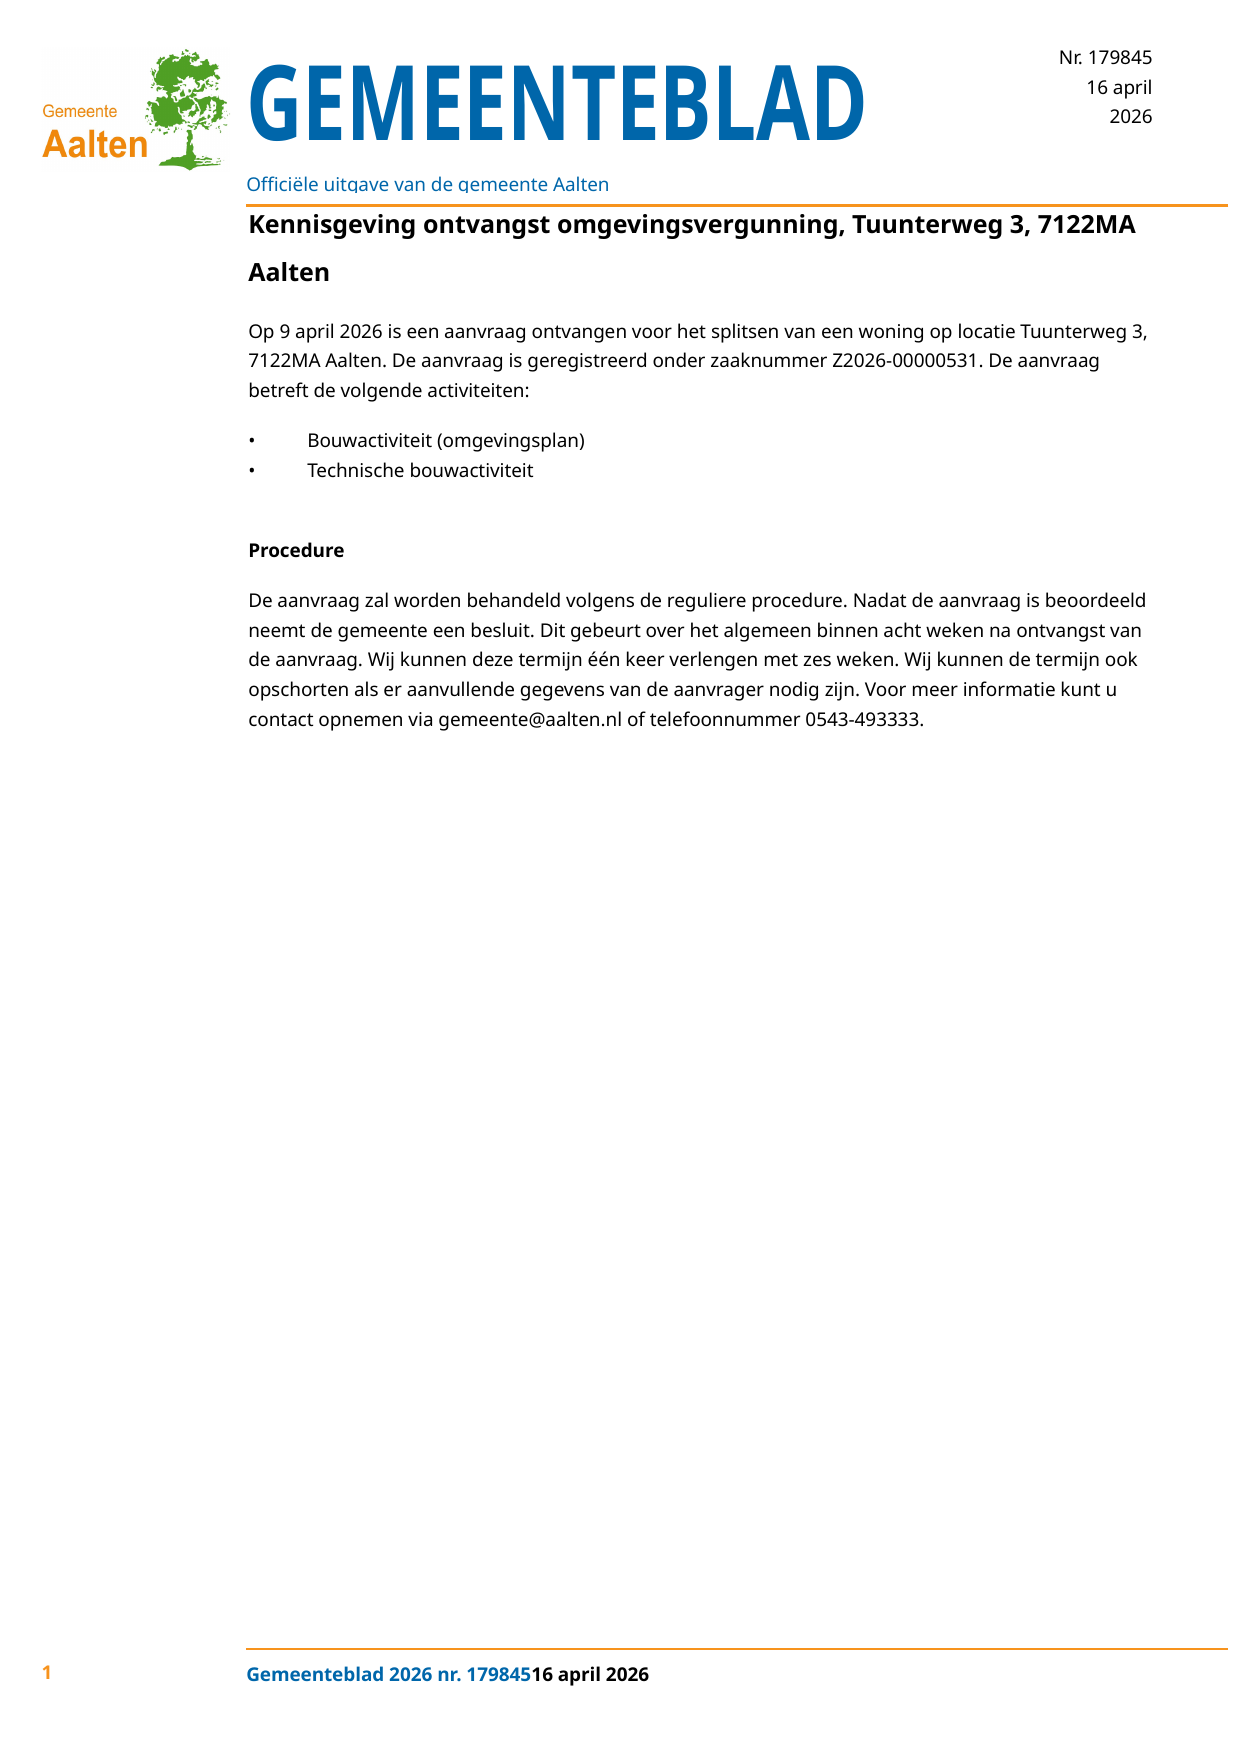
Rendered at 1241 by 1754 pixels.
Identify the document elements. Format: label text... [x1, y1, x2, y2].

picture [41, 47, 231, 172]
text Procedure [248, 537, 1152, 563]
text Kennisgeving ontvangst omgevingsvergunning, Tuunterweg 3, 7122MA Aalten [248, 207, 1152, 288]
text De aanvraag zal worden behandeld volgens de reguliere procedure. Nadat de aanvraag is beoordeeld neemt de gemeente een besluit. Dit gebeurt over het algemeen binnen acht weken na ontvangst van de aanvraag. Wij kunnen deze termijn één keer verlengen met zes weken. Wij kunnen de termijn ook opschorten als er aanvullende gegevens van de aanvrager nodig zijn. Voor meer informatie kunt u contact opnemen via gemeente@aalten.nl of telefoonnummer 0543-493333. [248, 587, 1152, 732]
list Bouwactiviteit (omgevingsplan) [248, 427, 1152, 453]
text Op 9 april 2026 is een aanvraag ontvangen voor het splitsen van een woning op locatie Tuunterweg 3, 7122MA Aalten. De aanvraag is geregistreerd onder zaaknummer Z2026-00000531. De aanvraag betreft de volgende activiteiten: [248, 318, 1152, 403]
list Technische bouwactiviteit [248, 457, 1152, 483]
